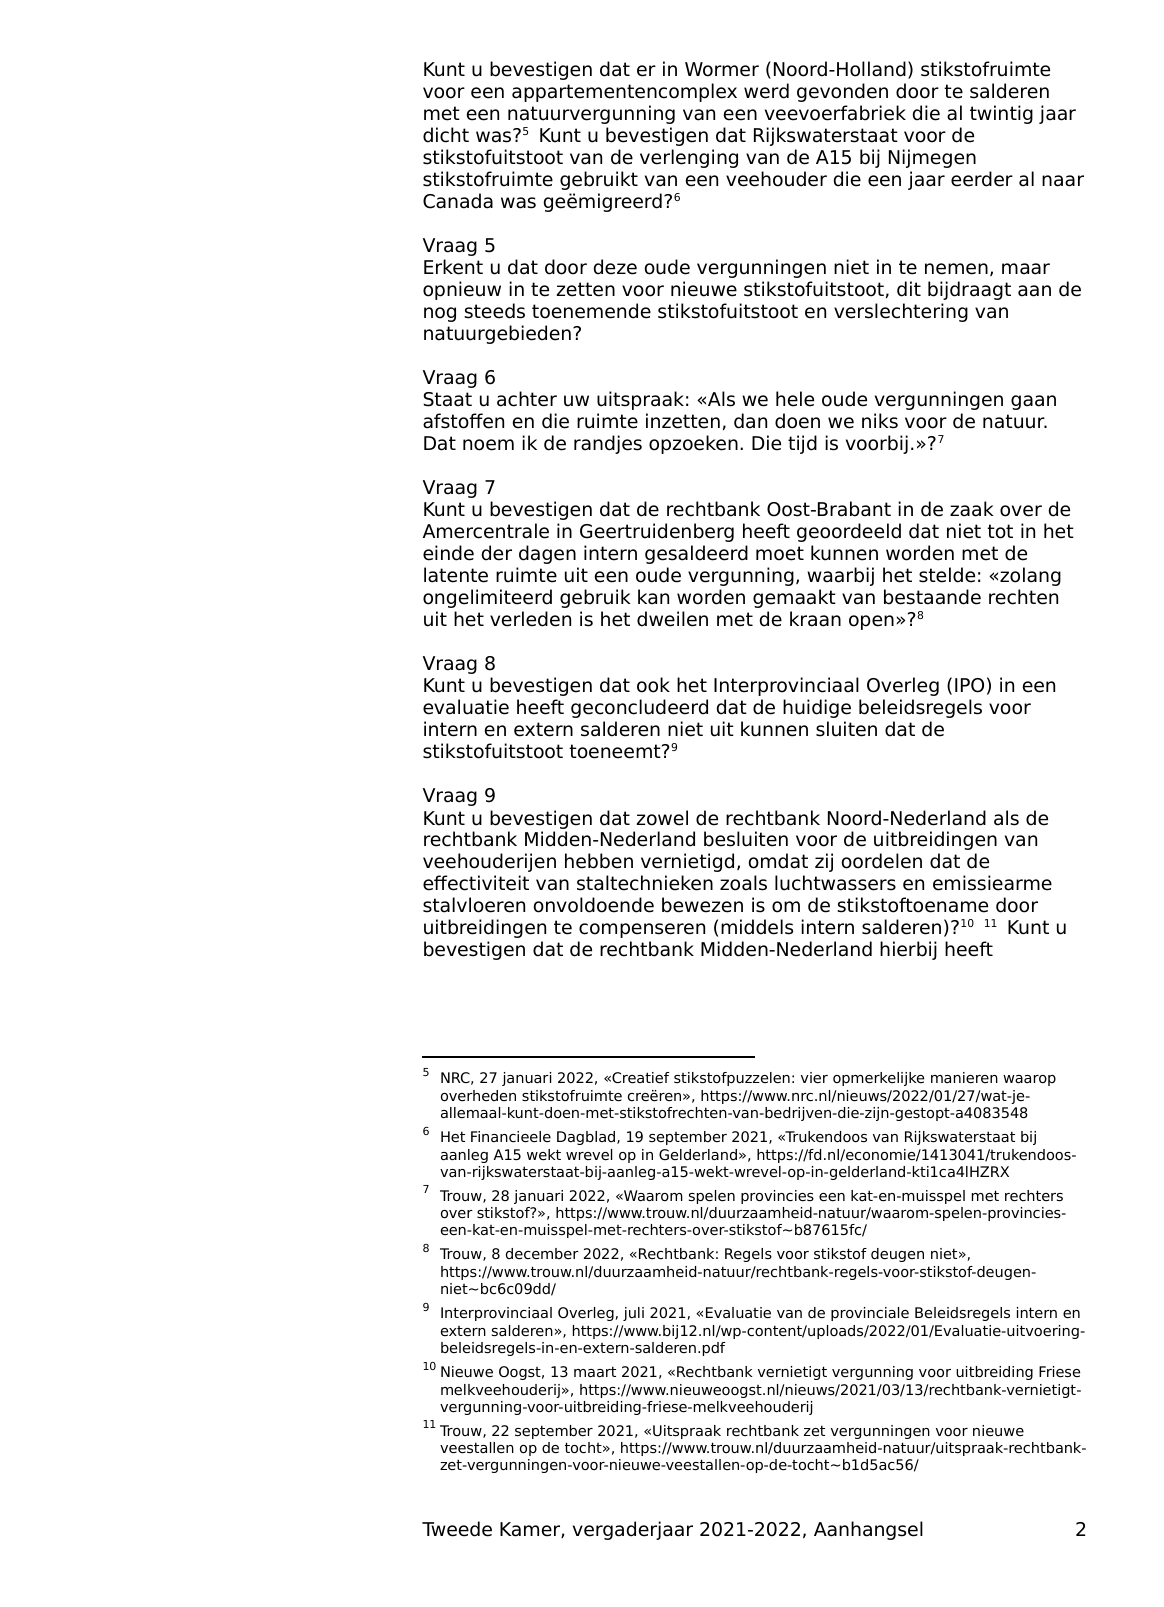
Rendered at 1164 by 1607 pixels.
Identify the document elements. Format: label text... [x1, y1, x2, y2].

text Kunt u bevestigen dat zowel de rechtbank Noord-Nederland als de rechtbank Midden-Nederland besluiten voor de uitbreidingen van veehouderijen hebben vernietigd, omdat zij oordelen dat de effectiviteit van staltechnieken zoals luchtwassers en emissiearme stalvloeren onvoldoende bewezen is om de stikstoftoename door uitbreidingen te compenseren (middels intern salderen)? Kunt u bevestigen dat de rechtbank Midden-Nederland hierbij heeft [422, 807, 1087, 961]
text Kunt u bevestigen dat er in Wormer (Noord-Holland) stikstofruimte voor een appartementencomplex werd gevonden door te salderen met een natuurvergunning van een veevoerfabriek die al twintig jaar dicht was? Kunt u bevestigen dat Rijkswaterstaat voor de stikstofuitstoot van de verlenging van de A15 bij Nijmegen stikstofruimte gebruikt van een veehouder die een jaar eerder al naar Canada was geëmigreerd? [422, 59, 1087, 213]
text Trouw, 28 januari 2022, «Waarom spelen provincies een kat-en-muisspel met rechters over stikstof?», https://www.trouw.nl/duurzaamheid-natuur/waarom-spelen-provincies-een-kat-en-muisspel-met-rechters-over-stikstof~b87615fc/ [422, 1183, 1087, 1239]
text Vraag 5 [422, 235, 1087, 257]
text Trouw, 22 september 2021, «Uitspraak rechtbank zet vergunningen voor nieuwe veestallen op de tocht», https://www.trouw.nl/duurzaamheid-natuur/uitspraak-rechtbank-zet-vergunningen-voor-nieuwe-veestallen-op-de-tocht~b1d5ac56/ [422, 1418, 1087, 1474]
text Interprovinciaal Overleg, juli 2021, «Evaluatie van de provinciale Beleidsregels intern en extern salderen», https://www.bij12.nl/wp-content/uploads/2022/01/Evaluatie-uitvoering-beleidsregels-in-en-extern-salderen.pdf [422, 1301, 1087, 1357]
text Erkent u dat door deze oude vergunningen niet in te nemen, maar opnieuw in te zetten voor nieuwe stikstofuitstoot, dit bijdraagt aan de nog steeds toenemende stikstofuitstoot en verslechtering van natuurgebieden? [422, 257, 1087, 345]
text Kunt u bevestigen dat de rechtbank Oost-Brabant in de zaak over de Amercentrale in Geertruidenberg heeft geoordeeld dat niet tot in het einde der dagen intern gesaldeerd moet kunnen worden met de latente ruimte uit een oude vergunning, waarbij het stelde: «zolang ongelimiteerd gebruik kan worden gemaakt van bestaande rechten uit het verleden is het dweilen met de kraan open»? [422, 499, 1087, 631]
text Vraag 7 [422, 477, 1087, 499]
text Vraag 6 [422, 367, 1087, 389]
text Trouw, 8 december 2022, «Rechtbank: Regels voor stikstof deugen niet», https://www.trouw.nl/duurzaamheid-natuur/rechtbank-regels-voor-stikstof-deugen-niet~bc6c09dd/ [422, 1242, 1087, 1298]
text Vraag 9 [422, 785, 1087, 807]
text Vraag 8 [422, 653, 1087, 675]
text NRC, 27 januari 2022, «Creatief stikstofpuzzelen: vier opmerkelijke manieren waarop overheden stikstofruimte creëren», https://www.nrc.nl/nieuws/2022/01/27/wat-je-allemaal-kunt-doen-met-stikstofrechten-van-bedrijven-die-zijn-gestopt-a4083548 [422, 1066, 1087, 1122]
text Nieuwe Oogst, 13 maart 2021, «Rechtbank vernietigt vergunning voor uitbreiding Friese melkveehouderij», https://www.nieuweoogst.nl/nieuws/2021/03/13/rechtbank-vernietigt-vergunning-voor-uitbreiding-friese-melkveehouderij [422, 1360, 1087, 1416]
text Het Financieele Dagblad, 19 september 2021, «Trukendoos van Rijkswaterstaat bij aanleg A15 wekt wrevel op in Gelderland», https://fd.nl/economie/1413041/trukendoos-van-rijkswaterstaat-bij-aanleg-a15-wekt-wrevel-op-in-gelderland-kti1ca4lHZRX [422, 1125, 1087, 1181]
text Kunt u bevestigen dat ook het Interprovinciaal Overleg (IPO) in een evaluatie heeft geconcludeerd dat de huidige beleidsregels voor intern en extern salderen niet uit kunnen sluiten dat de stikstofuitstoot toeneemt? [422, 675, 1087, 763]
text Staat u achter uw uitspraak: «Als we hele oude vergunningen gaan afstoffen en die ruimte inzetten, dan doen we niks voor de natuur. Dat noem ik de randjes opzoeken. Die tijd is voorbij.»? [422, 389, 1087, 455]
